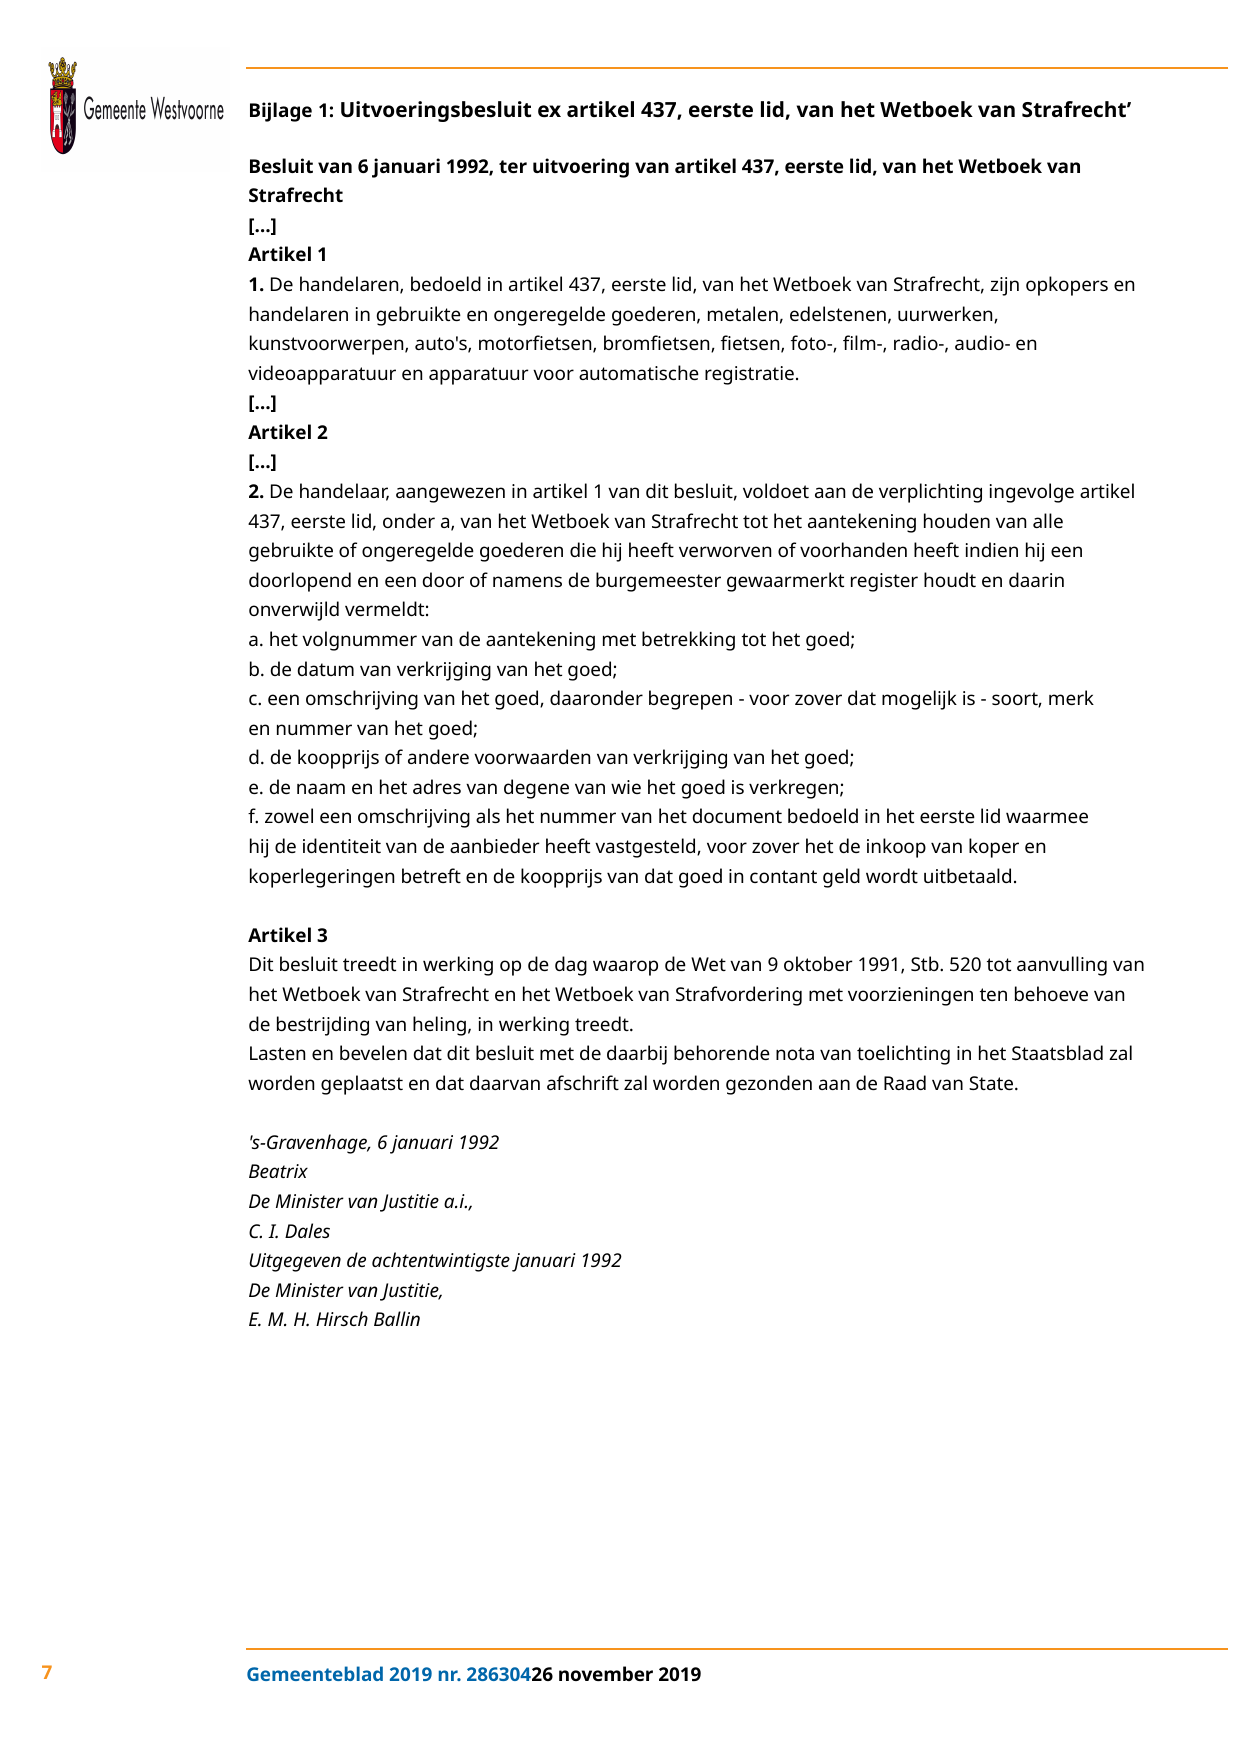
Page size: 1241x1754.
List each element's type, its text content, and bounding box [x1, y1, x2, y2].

text videoapparatuur en apparatuur voor automatische registratie. [248, 360, 1152, 386]
text […] [248, 389, 1152, 415]
picture [41, 47, 231, 172]
text hij de identiteit van de aanbieder heeft vastgesteld, voor zover het de inkoop van koper en [248, 833, 1152, 859]
text Beatrix [248, 1159, 1152, 1184]
text c. een omschrijving van het goed, daaronder begrepen - voor zover dat mogelijk is - soort, merk [248, 685, 1152, 711]
text Artikel 3 [248, 922, 1152, 948]
text kunstvoorwerpen, auto's, motorfietsen, bromfietsen, fietsen, foto-, film-, radio-, audio- en [248, 330, 1152, 356]
text f. zowel een omschrijving als het nummer van het document bedoeld in het eerste lid waarmee [248, 804, 1152, 829]
text Artikel 1 [248, 242, 1152, 267]
text […] [248, 212, 1152, 238]
text Artikel 2 [248, 419, 1152, 445]
text koperlegeringen betreft en de koopprijs van dat goed in contant geld wordt uitbetaald. [248, 863, 1152, 889]
text […] [248, 449, 1152, 474]
text Uitgegeven de achtentwintigste januari 1992 [248, 1247, 1152, 1273]
text Besluit van 6 januari 1992, ter uitvoering van artikel 437, eerste lid, van het Wetboek van Strafrecht [248, 153, 1152, 208]
text Lasten en bevelen dat dit besluit met de daarbij behorende nota van toelichting in het Staatsblad zal worden geplaatst en dat daarvan afschrift zal worden gezonden aan de Raad van State. [248, 1040, 1152, 1096]
text C. I. Dales [248, 1218, 1152, 1244]
text e. de naam en het adres van degene van wie het goed is verkregen; [248, 774, 1152, 800]
text d. de koopprijs of andere voorwaarden van verkrijging van het goed; [248, 744, 1152, 770]
text De Minister van Justitie a.i., [248, 1188, 1152, 1214]
text Bijlage 1: Uitvoeringsbesluit ex artikel 437, eerste lid, van het Wetboek van Strafrecht’ [248, 95, 1152, 123]
text a. het volgnummer van de aantekening met betrekking tot het goed; [248, 626, 1152, 652]
text en nummer van het goed; [248, 715, 1152, 741]
text E. M. H. Hirsch Ballin [248, 1307, 1152, 1332]
text 's-Gravenhage, 6 januari 1992 [248, 1129, 1152, 1155]
text 1. De handelaren, bedoeld in artikel 437, eerste lid, van het Wetboek van Strafrecht, zijn opkopers en handelaren in gebruikte en ongeregelde goederen, metalen, edelstenen, uurwerken, [248, 271, 1152, 327]
text Dit besluit treedt in werking op de dag waarop de Wet van 9 oktober 1991, Stb. 520 tot aanvulling van het Wetboek van Strafrecht en het Wetboek van Strafvordering met voorzieningen ten behoeve van de bestrijding van heling, in werking treedt. [248, 952, 1152, 1037]
text 2. De handelaar, aangewezen in artikel 1 van dit besluit, voldoet aan de verplichting ingevolge artikel 437, eerste lid, onder a, van het Wetboek van Strafrecht tot het aantekening houden van alle gebruikte of ongeregelde goederen die hij heeft verworven of voorhanden heeft indien hij een doorlopend en een door of namens de burgemeester gewaarmerkt register houdt en daarin [248, 478, 1152, 593]
text onverwijld vermeldt: [248, 597, 1152, 622]
text De Minister van Justitie, [248, 1277, 1152, 1303]
text b. de datum van verkrijging van het goed; [248, 656, 1152, 682]
